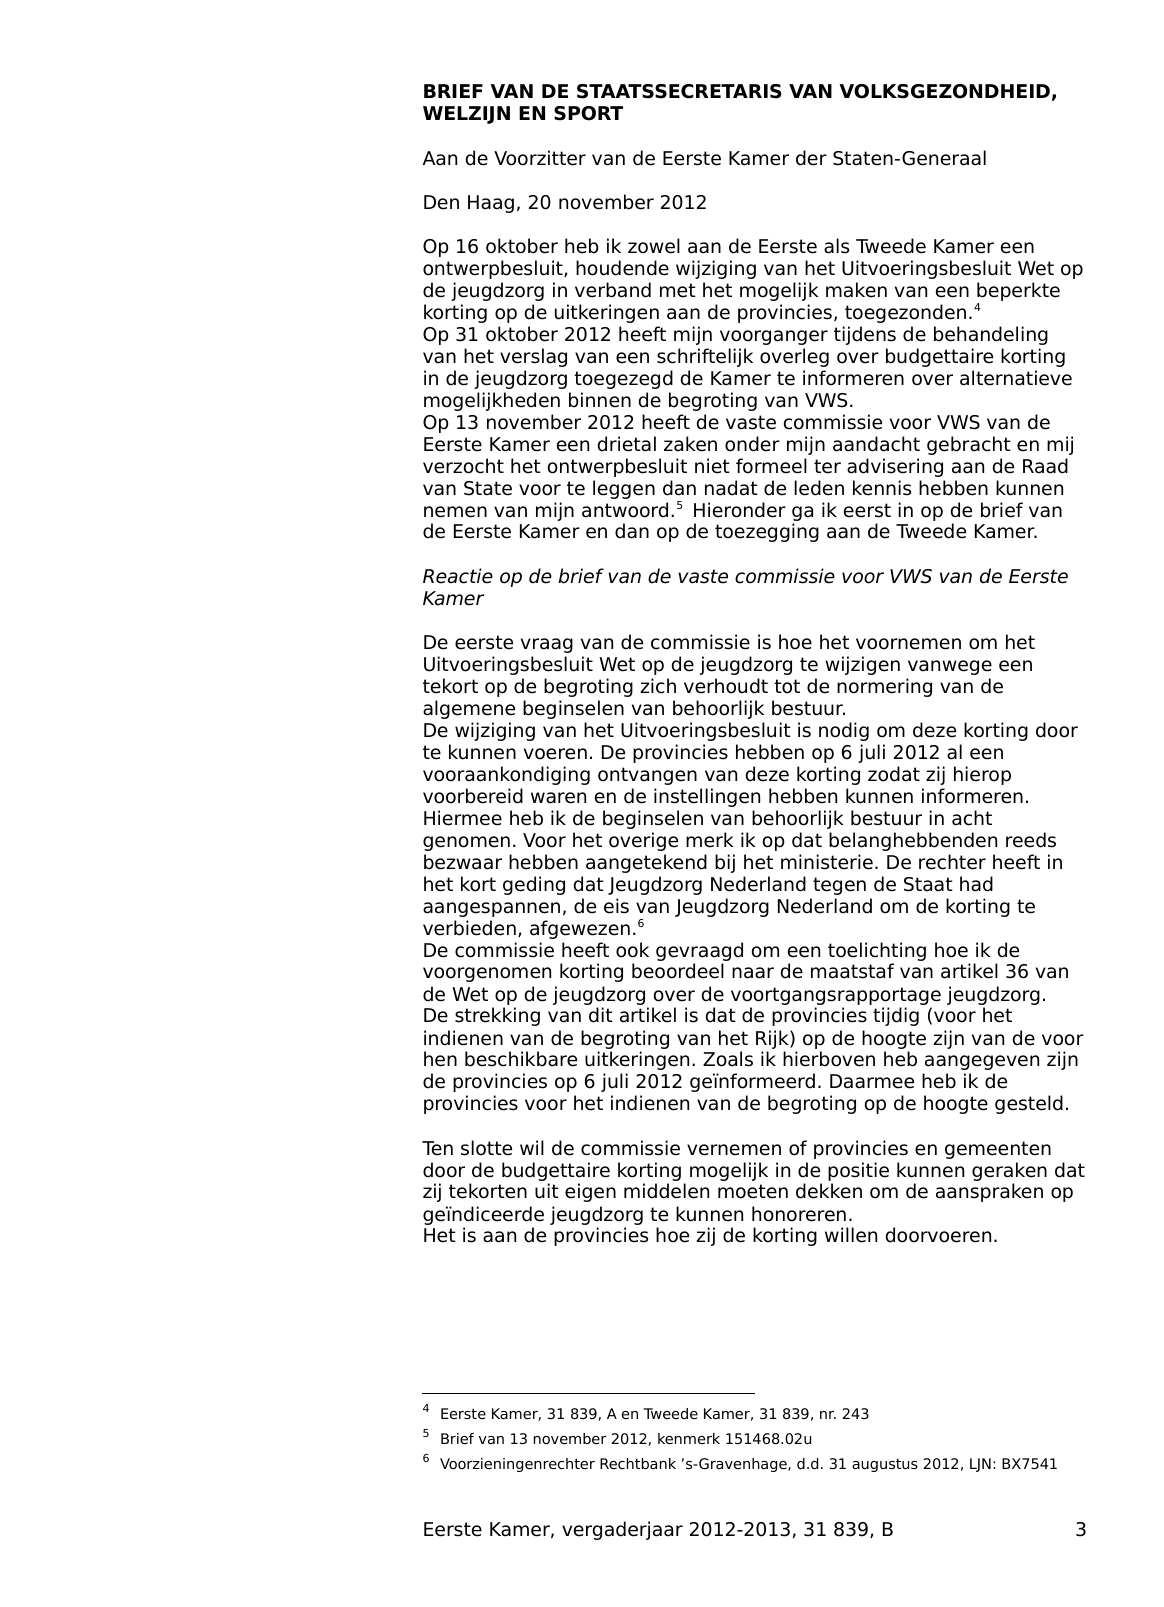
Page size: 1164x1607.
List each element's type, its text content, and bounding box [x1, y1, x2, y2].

text De commissie heeft ook gevraagd om een toelichting hoe ik de voorgenomen korting beoordeel naar de maatstaf van artikel 36 van de Wet op de jeugdzorg over de voortgangsrapportage jeugdzorg. [422, 939, 1087, 1005]
text De strekking van dit artikel is dat de provincies tijdig (voor het indienen van de begroting van het Rijk) op de hoogte zijn van de voor hen beschikbare uitkeringen. Zoals ik hierboven heb aangegeven zijn de provincies op 6 juli 2012 geïnformeerd. Daarmee heb ik de provincies voor het indienen van de begroting op de hoogte gesteld. [422, 1005, 1087, 1115]
subtitle Reactie op de brief van de vaste commissie voor VWS van de Eerste Kamer [422, 566, 1087, 609]
subtitle BRIEF VAN DE STAATSSECRETARIS VAN VOLKSGEZONDHEID, WELZIJN EN SPORT [422, 81, 1087, 125]
text Op 13 november 2012 heeft de vaste commissie voor VWS van de Eerste Kamer een drietal zaken onder mijn aandacht gebracht en mij verzocht het ontwerpbesluit niet formeel ter advisering aan de Raad van State voor te leggen dan nadat de leden kennis hebben kunnen nemen van mijn antwoord. Hieronder ga ik eerst in op de brief van de Eerste Kamer en dan op de toezegging aan de Tweede Kamer. [422, 412, 1087, 543]
text Den Haag, 20 november 2012 [422, 192, 1087, 213]
text Ten slotte wil de commissie vernemen of provincies en gemeenten door de budgettaire korting mogelijk in de positie kunnen geraken dat zij tekorten uit eigen middelen moeten dekken om de aanspraken op geïndiceerde jeugdzorg te kunnen honoreren. [422, 1137, 1087, 1225]
text Aan de Voorzitter van de Eerste Kamer der Staten-Generaal [422, 147, 1087, 169]
text Op 31 oktober 2012 heeft mijn voorganger tijdens de behandeling van het verslag van een schriftelijk overleg over budgettaire korting in de jeugdzorg toegezegd de Kamer te informeren over alternatieve mogelijkheden binnen de begroting van VWS. [422, 324, 1087, 412]
text Voorzieningenrechter Rechtbank ’s-Gravenhage, d.d. 31 augustus 2012, LJN: BX7541 [422, 1452, 1087, 1474]
text Brief van 13 november 2012, kenmerk 151468.02u [422, 1427, 1087, 1449]
text Het is aan de provincies hoe zij de korting willen doorvoeren. [422, 1225, 1087, 1247]
text Op 16 oktober heb ik zowel aan de Eerste als Tweede Kamer een ontwerpbesluit, houdende wijziging van het Uitvoeringsbesluit Wet op de jeugdzorg in verband met het mogelijk maken van een beperkte korting op de uitkeringen aan de provincies, toegezonden. [422, 236, 1087, 324]
text De wijziging van het Uitvoeringsbesluit is nodig om deze korting door te kunnen voeren. De provincies hebben op 6 juli 2012 al een vooraankondiging ontvangen van deze korting zodat zij hierop voorbereid waren en de instellingen hebben kunnen informeren. Hiermee heb ik de beginselen van behoorlijk bestuur in acht genomen. Voor het overige merk ik op dat belanghebbenden reeds bezwaar hebben aangetekend bij het ministerie. De rechter heeft in het kort geding dat Jeugdzorg Nederland tegen de Staat had aangespannen, de eis van Jeugdzorg Nederland om de korting te verbieden, afgewezen. [422, 720, 1087, 939]
text Eerste Kamer, 31 839, A en Tweede Kamer, 31 839, nr. 243 [422, 1402, 1087, 1424]
text De eerste vraag van de commissie is hoe het voornemen om het Uitvoeringsbesluit Wet op de jeugdzorg te wijzigen vanwege een tekort op de begroting zich verhoudt tot de normering van de algemene beginselen van behoorlijk bestuur. [422, 632, 1087, 720]
